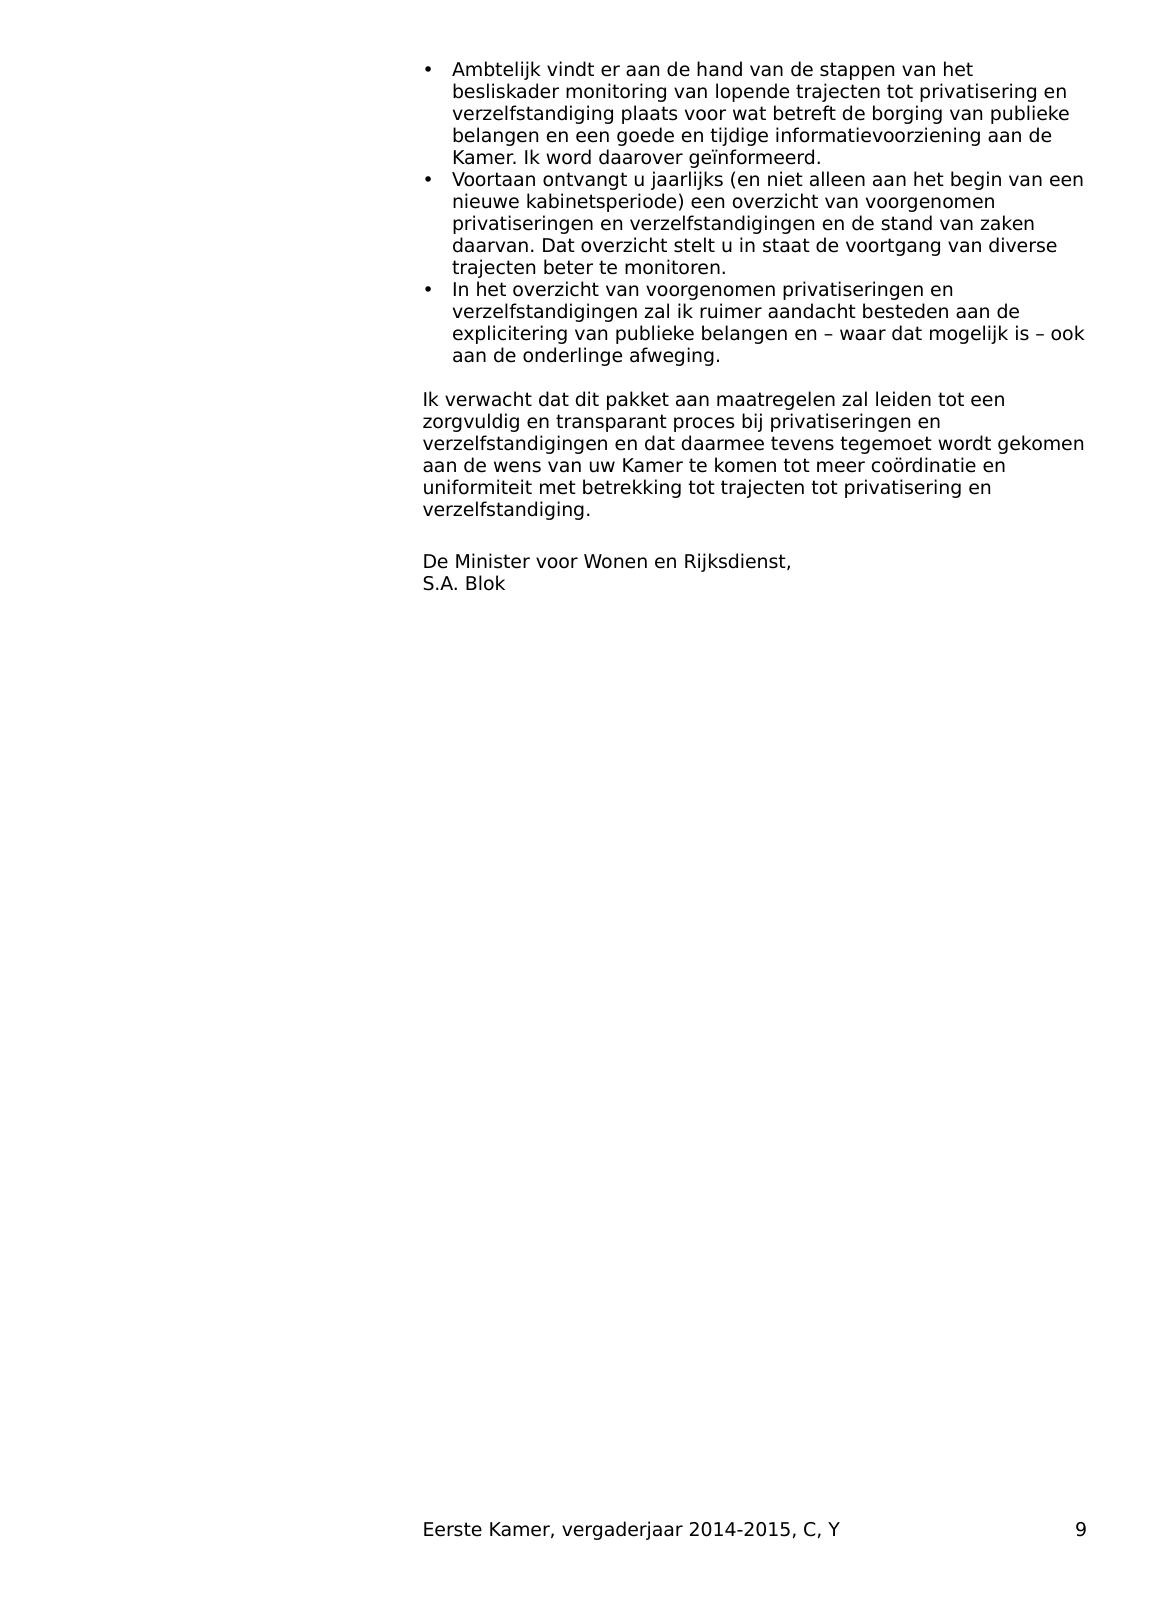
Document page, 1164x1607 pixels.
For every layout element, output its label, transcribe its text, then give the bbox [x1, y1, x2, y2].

text Ik verwacht dat dit pakket aan maatregelen zal leiden tot een zorgvuldig en transparant proces bij privatiseringen en verzelfstandigingen en dat daarmee tevens tegemoet wordt gekomen aan de wens van uw Kamer te komen tot meer coördinatie en uniformiteit met betrekking tot trajecten tot privatisering en verzelfstandiging. [422, 389, 1087, 521]
text • Ambtelijk vindt er aan de hand van de stappen van het besliskader monitoring van lopende trajecten tot privatisering en verzelfstandiging plaats voor wat betreft de borging van publieke belangen en een goede en tijdige informatievoorziening aan de Kamer. Ik word daarover geïnformeerd. [422, 59, 1087, 169]
text • In het overzicht van voorgenomen privatiseringen en verzelfstandigingen zal ik ruimer aandacht besteden aan de explicitering van publieke belangen en – waar dat mogelijk is – ook aan de onderlinge afweging. [422, 279, 1087, 367]
text De Minister voor Wonen en Rijksdienst, S.A. Blok [422, 551, 1087, 595]
text • Voortaan ontvangt u jaarlijks (en niet alleen aan het begin van een nieuwe kabinetsperiode) een overzicht van voorgenomen privatiseringen en verzelfstandigingen en de stand van zaken daarvan. Dat overzicht stelt u in staat de voortgang van diverse trajecten beter te monitoren. [422, 169, 1087, 279]
